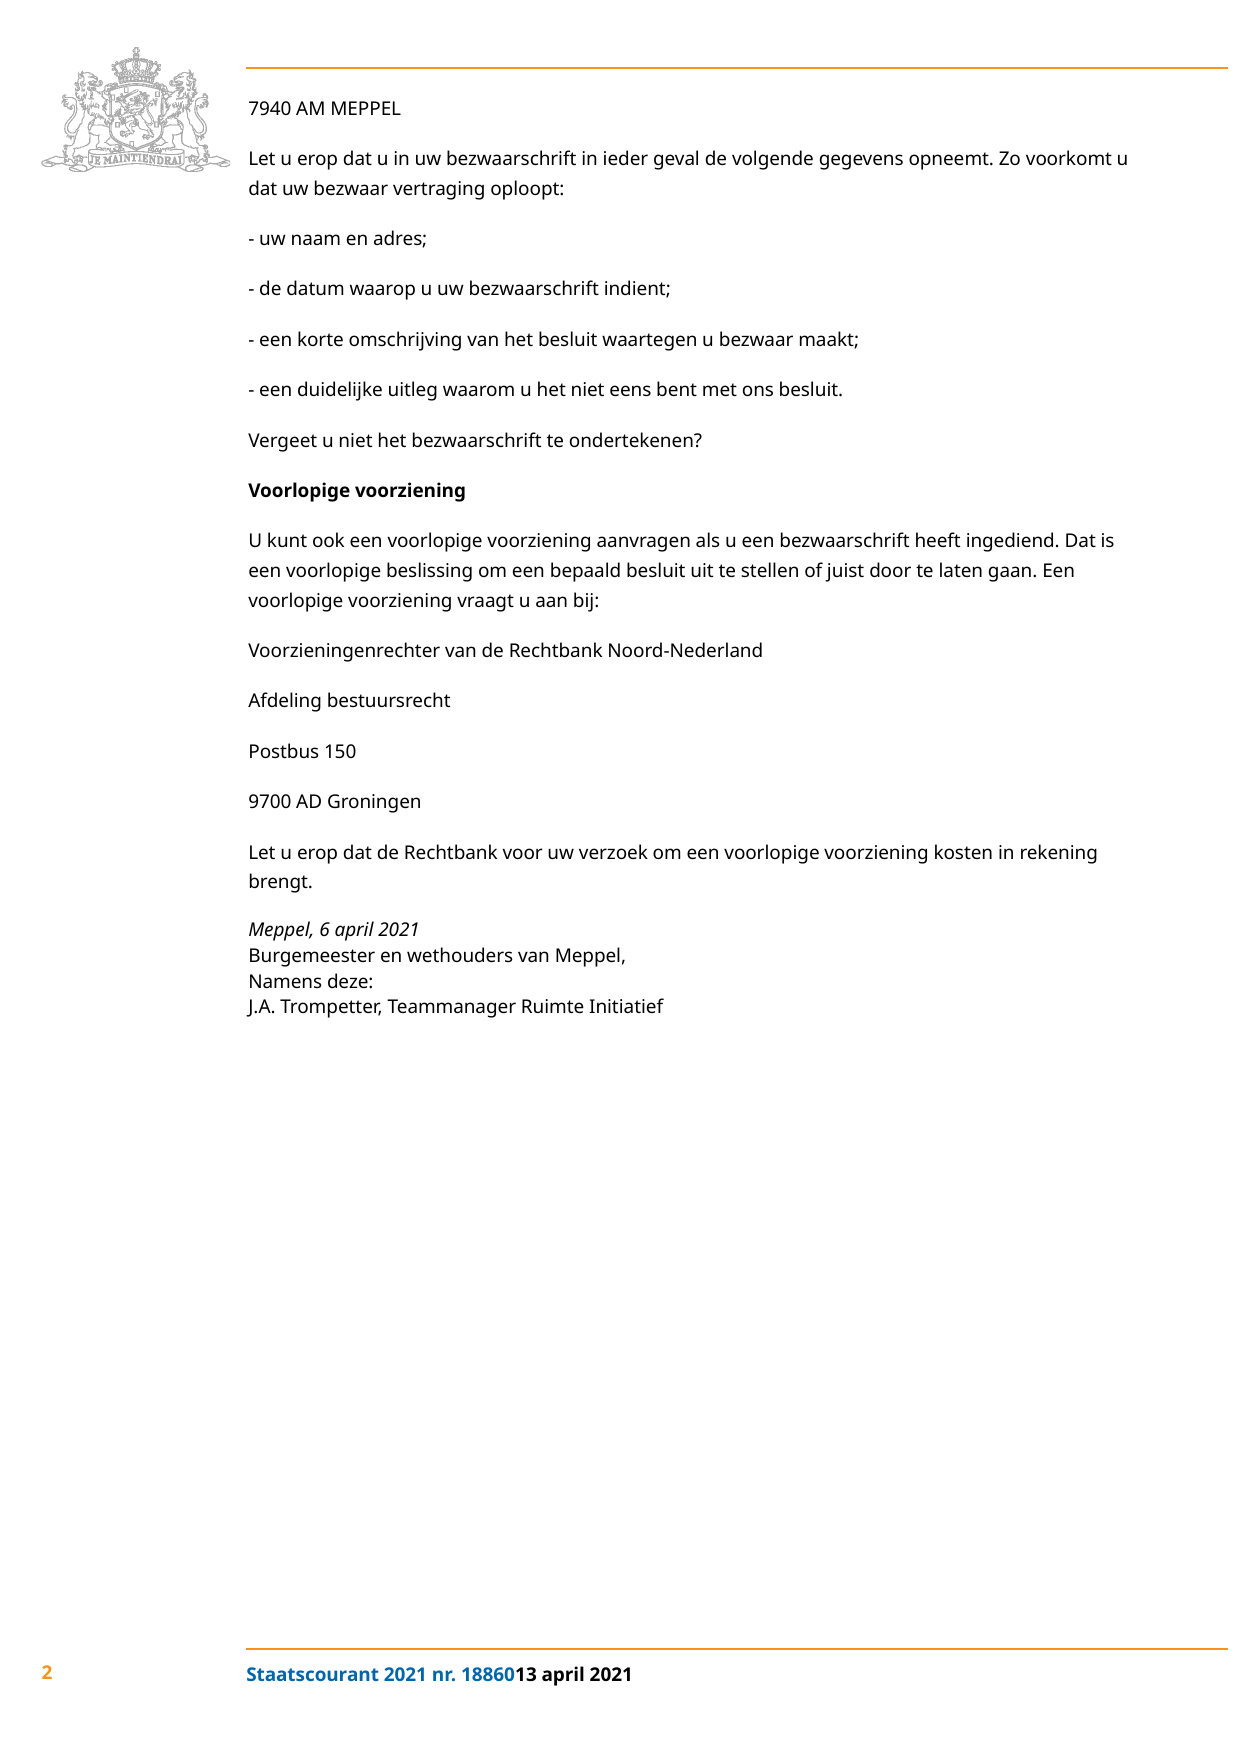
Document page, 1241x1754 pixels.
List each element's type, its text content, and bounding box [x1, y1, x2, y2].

text Burgemeester en wethouders van Meppel, [248, 942, 1152, 968]
text Vergeet u niet het bezwaarschrift te ondertekenen? [248, 427, 1152, 453]
text Voorzieningenrechter van de Rechtbank Noord-Nederland [248, 637, 1152, 663]
text - een duidelijke uitleg waarom u het niet eens bent met ons besluit. [248, 376, 1152, 402]
text Let u erop dat de Rechtbank voor uw verzoek om een voorlopige voorziening kosten in rekening brengt. [248, 839, 1152, 894]
text Namens deze: [248, 968, 1152, 993]
text - uw naam en adres; [248, 225, 1152, 251]
text J.A. Trompetter, Teammanager Ruimte Initiatief [248, 993, 1152, 1019]
text Postbus 150 [248, 738, 1152, 764]
text - een korte omschrijving van het besluit waartegen u bezwaar maakt; [248, 326, 1152, 352]
text 7940 AM MEPPEL [248, 95, 1152, 121]
text 9700 AD Groningen [248, 788, 1152, 814]
text Voorlopige voorziening [248, 477, 1152, 503]
picture [41, 47, 231, 172]
text Afdeling bestuursrecht [248, 688, 1152, 713]
text U kunt ook een voorlopige voorziening aanvragen als u een bezwaarschrift heeft ingediend. Dat is een voorlopige beslissing om een bepaald besluit uit te stellen of juist door te laten gaan. Een voorlopige voorziening vraagt u aan bij: [248, 528, 1152, 613]
text Let u erop dat u in uw bezwaarschrift in ieder geval de volgende gegevens opneemt. Zo voorkomt u dat uw bezwaar vertraging oploopt: [248, 145, 1152, 201]
text - de datum waarop u uw bezwaarschrift indient; [248, 276, 1152, 301]
text Meppel, 6 april 2021 [248, 916, 1152, 942]
